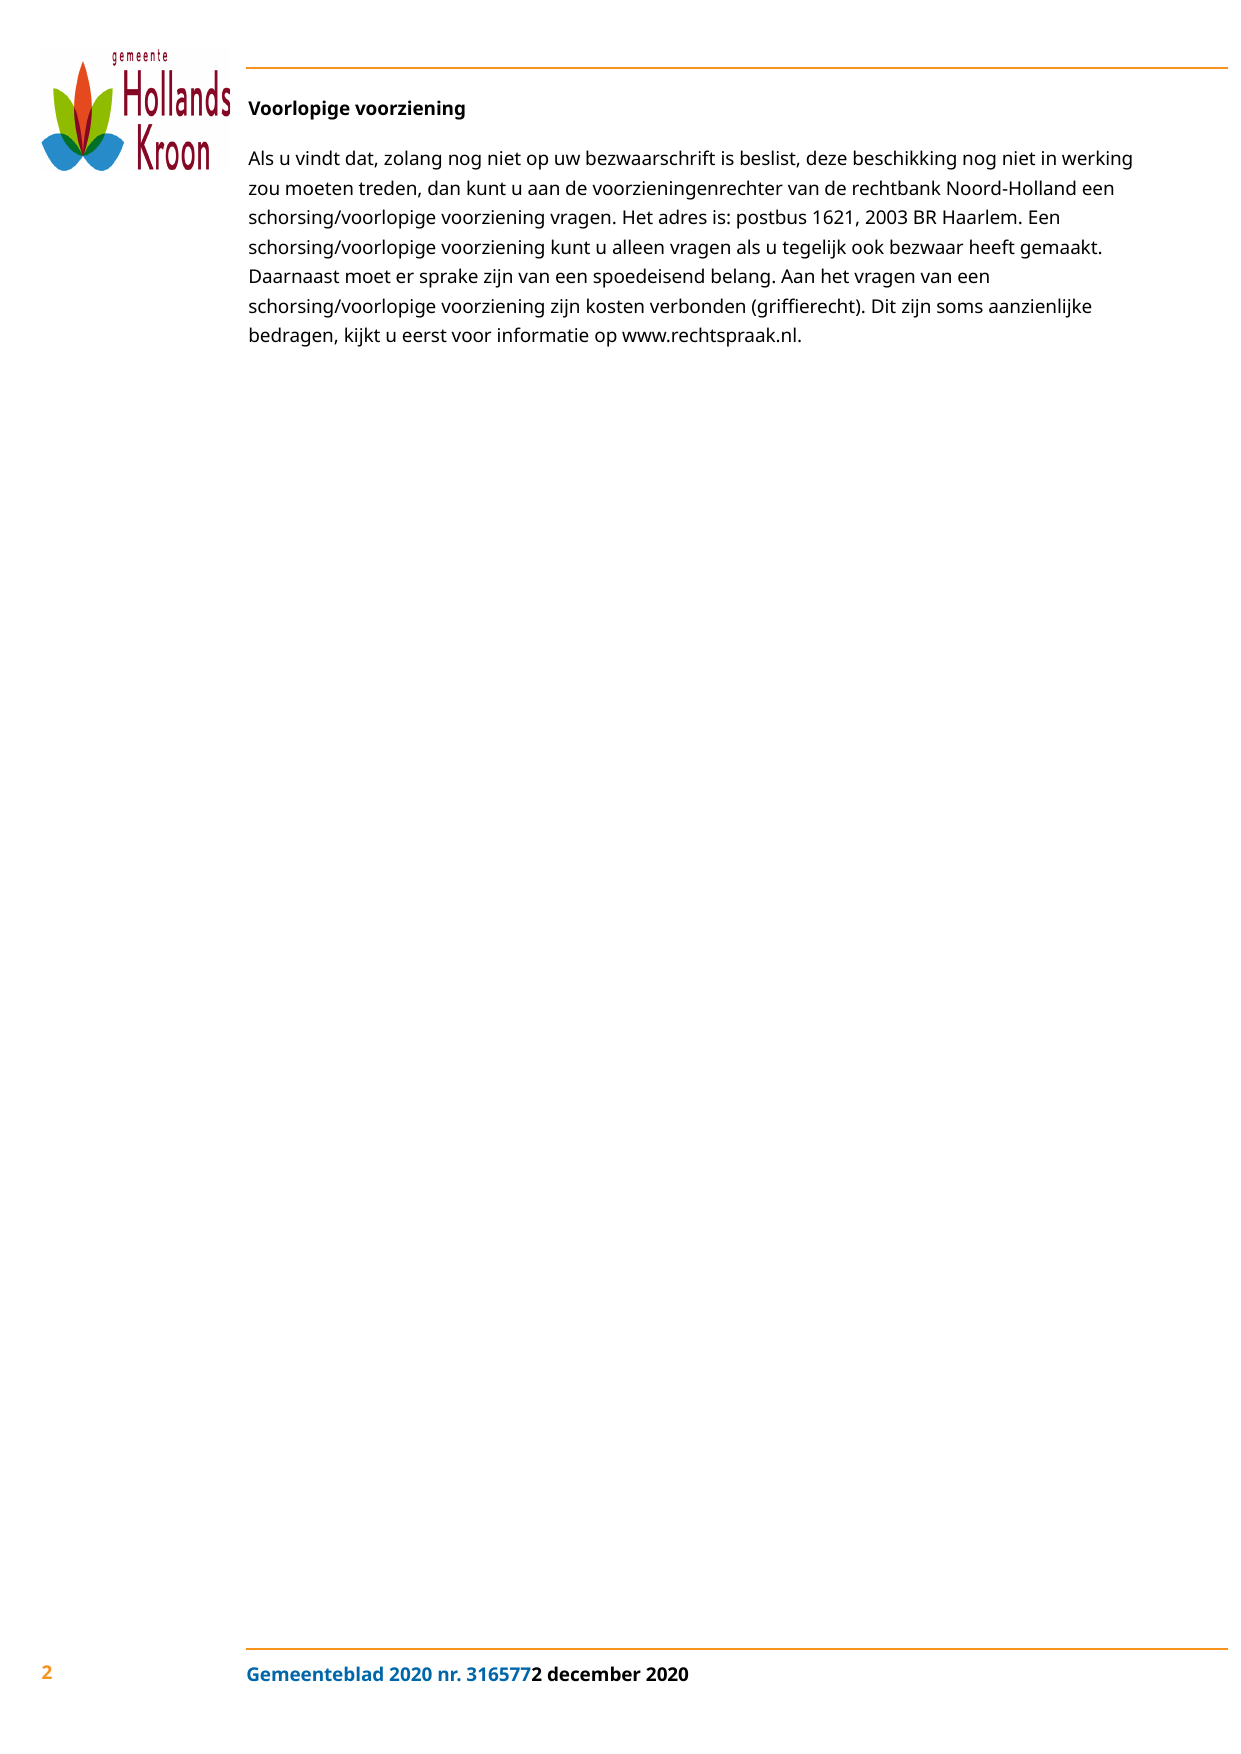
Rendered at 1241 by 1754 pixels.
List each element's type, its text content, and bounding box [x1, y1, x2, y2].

text Voorlopige voorziening [248, 95, 1152, 121]
text Als u vindt dat, zolang nog niet op uw bezwaarschrift is beslist, deze beschikking nog niet in werking zou moeten treden, dan kunt u aan de voorzieningenrechter van de rechtbank Noord-Holland een schorsing/voorlopige voorziening vragen. Het adres is: postbus 1621, 2003 BR Haarlem. Een schorsing/voorlopige voorziening kunt u alleen vragen als u tegelijk ook bezwaar heeft gemaakt. Daarnaast moet er sprake zijn van een spoedeisend belang. Aan het vragen van een schorsing/voorlopige voorziening zijn kosten verbonden (griffierecht). Dit zijn soms aanzienlijke bedragen, kijkt u eerst voor informatie op www.rechtspraak.nl. [248, 145, 1152, 348]
picture [41, 47, 231, 172]
